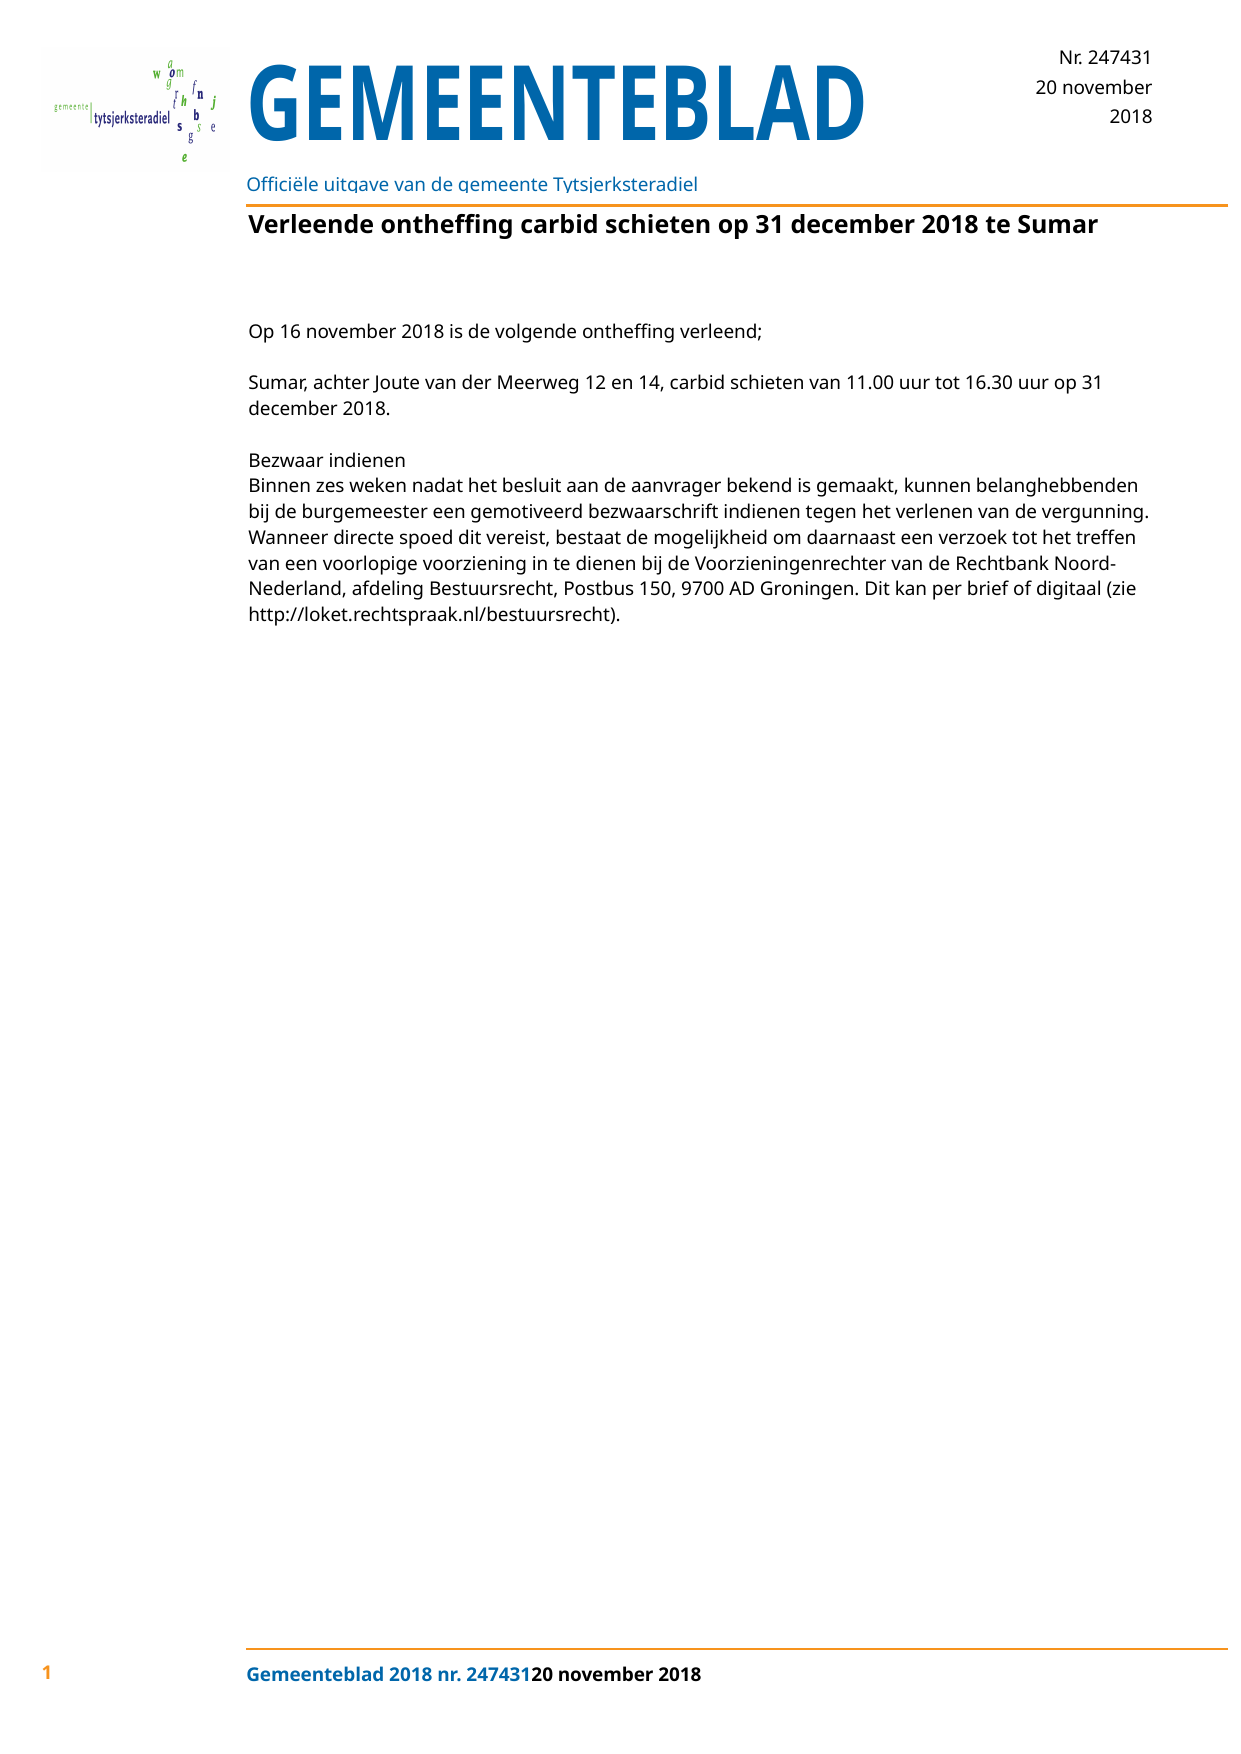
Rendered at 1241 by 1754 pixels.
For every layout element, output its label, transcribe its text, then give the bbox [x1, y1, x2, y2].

picture [41, 47, 231, 172]
text Bezwaar indienen [248, 447, 1152, 472]
text Sumar, achter Joute van der Meerweg 12 en 14, carbid schieten van 11.00 uur tot 16.30 uur op 31 december 2018. [248, 369, 1152, 421]
text Verleende ontheffing carbid schieten op 31 december 2018 te Sumar [248, 207, 1152, 241]
text Op 16 november 2018 is de volgende ontheffing verleend; [248, 318, 1152, 344]
text Binnen zes weken nadat het besluit aan de aanvrager bekend is gemaakt, kunnen belanghebbenden bij de burgemeester een gemotiveerd bezwaarschrift indienen tegen het verlenen van de vergunning. Wanneer directe spoed dit vereist, bestaat de mogelijkheid om daarnaast een verzoek tot het treffen van een voorlopige voorziening in te dienen bij de Voorzieningenrechter van de Rechtbank Noord-Nederland, afdeling Bestuursrecht, Postbus 150, 9700 AD Groningen. Dit kan per brief of digitaal (zie http://loket.rechtspraak.nl/bestuursrecht). [248, 472, 1152, 627]
